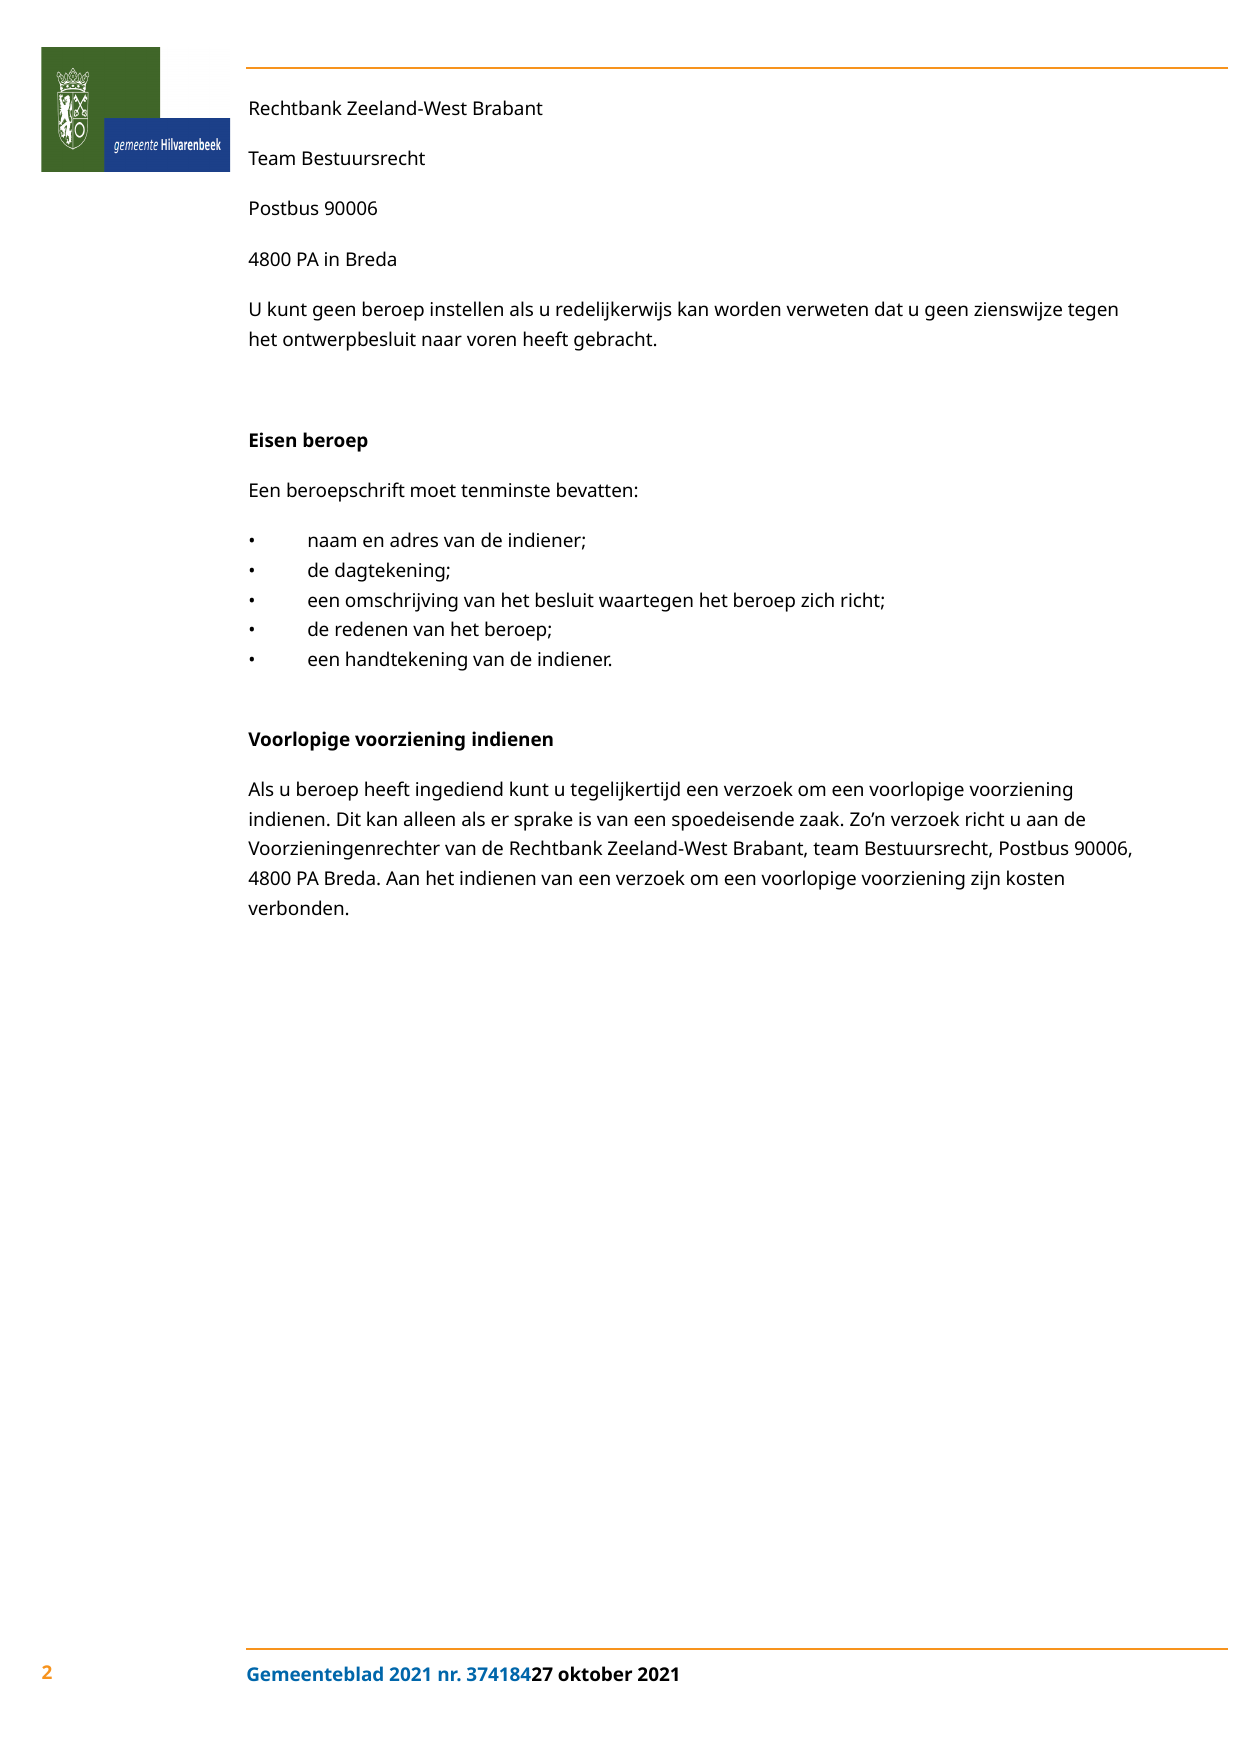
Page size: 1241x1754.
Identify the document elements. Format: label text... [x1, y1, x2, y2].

list een omschrijving van het besluit waartegen het beroep zich richt; [248, 587, 1152, 613]
list de redenen van het beroep; [248, 616, 1152, 642]
text Eisen beroep [248, 427, 1152, 453]
picture [41, 47, 231, 172]
text Voorlopige voorziening indienen [248, 726, 1152, 752]
list een handtekening van de indiener. [248, 646, 1152, 672]
list naam en adres van de indiener; [248, 528, 1152, 553]
list de dagtekening; [248, 557, 1152, 583]
text U kunt geen beroep instellen als u redelijkerwijs kan worden verweten dat u geen zienswijze tegen het ontwerpbesluit naar voren heeft gebracht. [248, 296, 1152, 352]
text Als u beroep heeft ingediend kunt u tegelijkertijd een verzoek om een voorlopige voorziening indienen. Dit kan alleen als er sprake is van een spoedeisende zaak. Zo’n verzoek richt u aan de Voorzieningenrechter van de Rechtbank Zeeland-West Brabant, team Bestuursrecht, Postbus 90006, 4800 PA Breda. Aan het indienen van een verzoek om een voorlopige voorziening zijn kosten verbonden. [248, 776, 1152, 921]
text Rechtbank Zeeland-West Brabant [248, 95, 1152, 121]
text Een beroepschrift moet tenminste bevatten: [248, 477, 1152, 503]
text Postbus 90006 [248, 196, 1152, 221]
text Team Bestuursrecht [248, 145, 1152, 171]
text 4800 PA in Breda [248, 246, 1152, 272]
